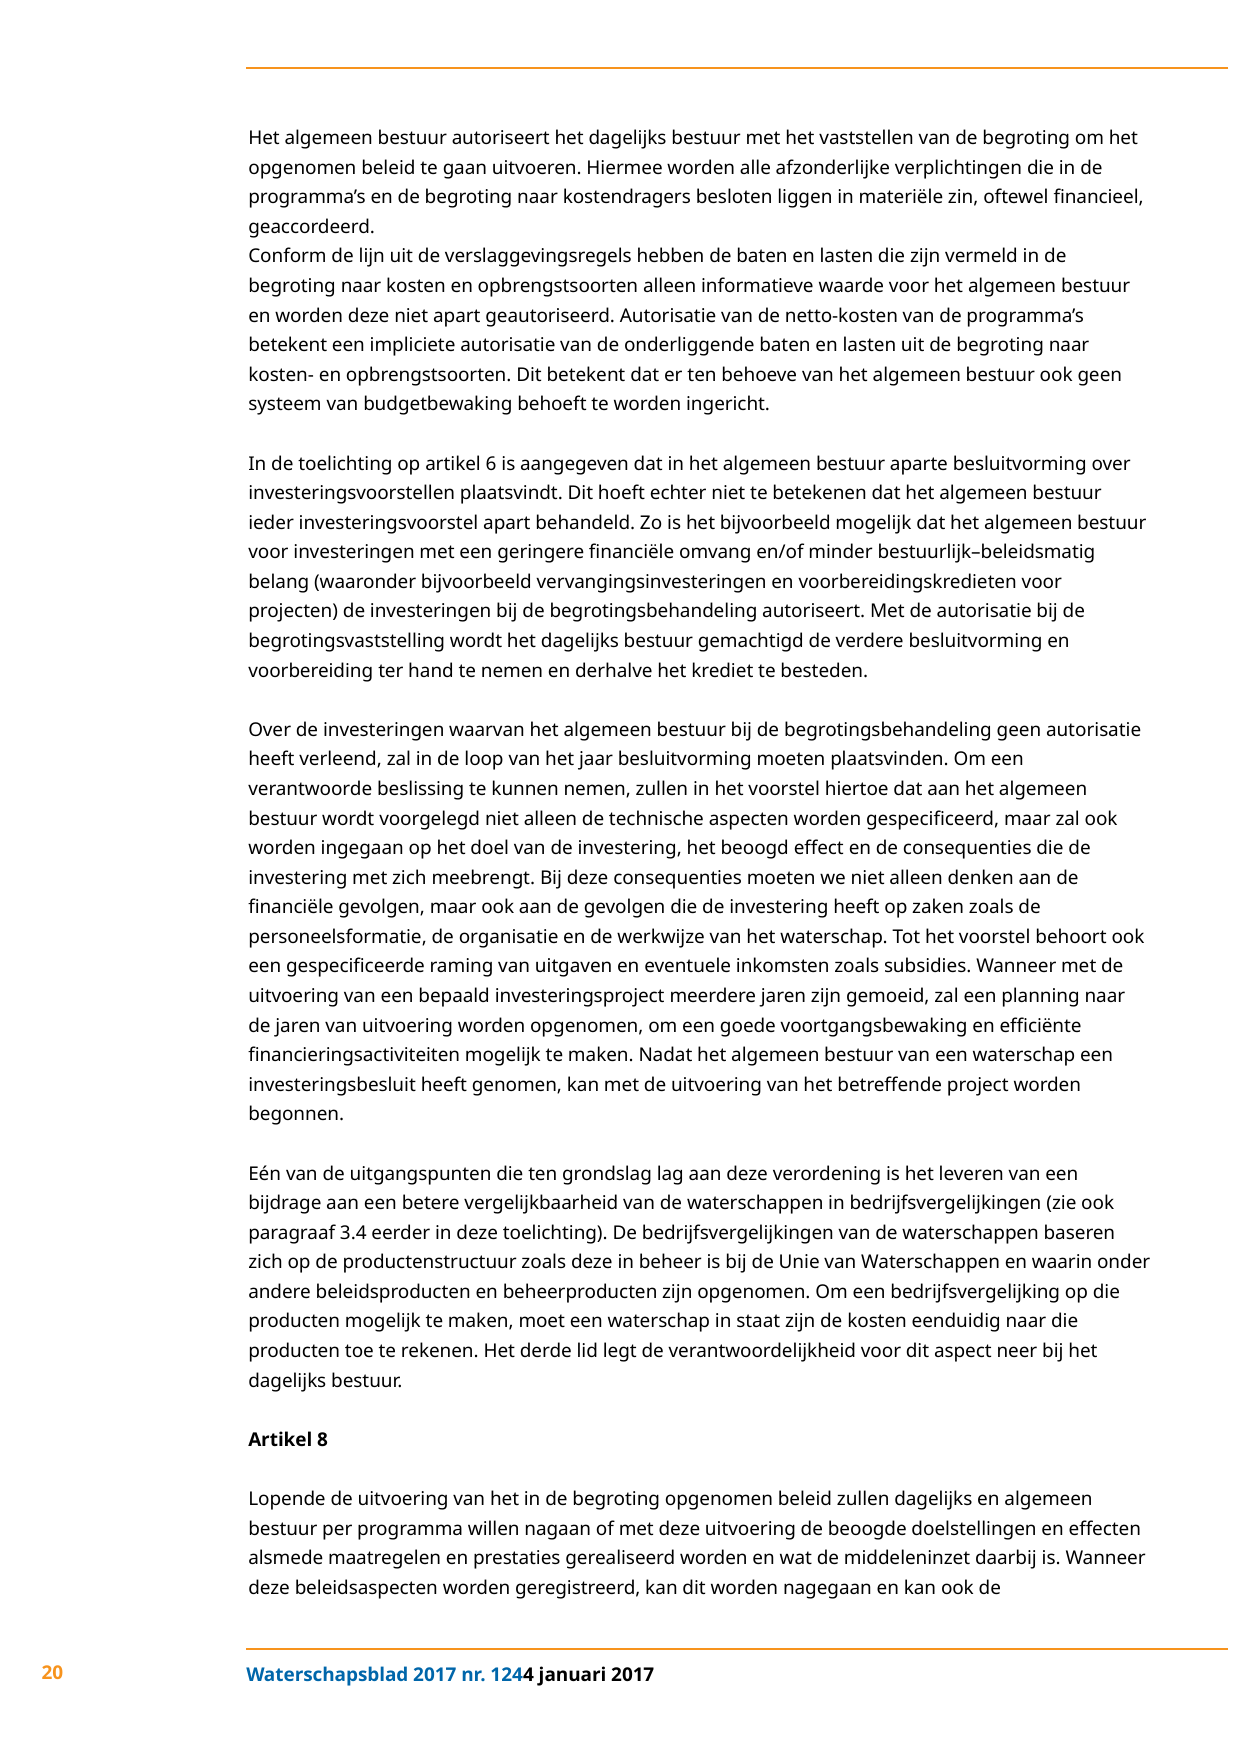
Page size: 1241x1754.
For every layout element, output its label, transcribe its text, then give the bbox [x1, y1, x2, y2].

text In de toelichting op artikel 6 is aangegeven dat in het algemeen bestuur aparte besluitvorming over investeringsvoorstellen plaatsvindt. Dit hoeft echter niet te betekenen dat het algemeen bestuur ieder investeringsvoorstel apart behandeld. Zo is het bijvoorbeeld mogelijk dat het algemeen bestuur voor investeringen met een geringere financiële omvang en/of minder bestuurlijk–beleidsmatig belang (waaronder bijvoorbeeld vervangingsinvesteringen en voorbereidingskredieten voor projecten) de investeringen bij de begrotingsbehandeling autoriseert. Met de autorisatie bij de begrotingsvaststelling wordt het dagelijks bestuur gemachtigd de verdere besluitvorming en voorbereiding ter hand te nemen en derhalve het krediet te besteden. [248, 450, 1152, 683]
picture [41, 47, 231, 172]
text Het algemeen bestuur autoriseert het dagelijks bestuur met het vaststellen van de begroting om het opgenomen beleid te gaan uitvoeren. Hiermee worden alle afzonderlijke verplichtingen die in de programma’s en de begroting naar kostendragers besloten liggen in materiële zin, oftewel financieel, geaccordeerd. [248, 124, 1152, 239]
text Over de investeringen waarvan het algemeen bestuur bij de begrotingsbehandeling geen autorisatie heeft verleend, zal in de loop van het jaar besluitvorming moeten plaatsvinden. Om een verantwoorde beslissing te kunnen nemen, zullen in het voorstel hiertoe dat aan het algemeen bestuur wordt voorgelegd niet alleen de technische aspecten worden gespecificeerd, maar zal ook worden ingegaan op het doel van de investering, het beoogd effect en de consequenties die de investering met zich meebrengt. Bij deze consequenties moeten we niet alleen denken aan de financiële gevolgen, maar ook aan de gevolgen die de investering heeft op zaken zoals de personeelsformatie, de organisatie en de werkwijze van het waterschap. Tot het voorstel behoort ook een gespecificeerde raming van uitgaven en eventuele inkomsten zoals subsidies. Wanneer met de uitvoering van een bepaald investeringsproject meerdere jaren zijn gemoeid, zal een planning naar de jaren van uitvoering worden opgenomen, om een goede voortgangsbewaking en efficiënte financieringsactiviteiten mogelijk te maken. Nadat het algemeen bestuur van een waterschap een investeringsbesluit heeft genomen, kan met de uitvoering van het betreffende project worden begonnen. [248, 716, 1152, 1126]
text Artikel 8 [248, 1426, 1152, 1452]
text Lopende de uitvoering van het in de begroting opgenomen beleid zullen dagelijks en algemeen bestuur per programma willen nagaan of met deze uitvoering de beoogde doelstellingen en effecten alsmede maatregelen en prestaties gerealiseerd worden en wat de middeleninzet daarbij is. Wanneer deze beleidsaspecten worden geregistreerd, kan dit worden nagegaan en kan ook de [248, 1485, 1152, 1600]
text Eén van de uitgangspunten die ten grondslag lag aan deze verordening is het leveren van een bijdrage aan een betere vergelijkbaarheid van de waterschappen in bedrijfsvergelijkingen (zie ook paragraaf 3.4 eerder in deze toelichting). De bedrijfsvergelijkingen van de waterschappen baseren zich op de productenstructuur zoals deze in beheer is bij de Unie van Waterschappen en waarin onder andere beleidsproducten en beheerproducten zijn opgenomen. Om een bedrijfsvergelijking op die producten mogelijk te maken, moet een waterschap in staat zijn de kosten eenduidig naar die producten toe te rekenen. Het derde lid legt de verantwoordelijkheid voor dit aspect neer bij het dagelijks bestuur. [248, 1160, 1152, 1393]
text Conform de lijn uit de verslaggevingsregels hebben de baten en lasten die zijn vermeld in de begroting naar kosten en opbrengstsoorten alleen informatieve waarde voor het algemeen bestuur en worden deze niet apart geautoriseerd. Autorisatie van de netto-kosten van de programma’s betekent een impliciete autorisatie van de onderliggende baten en lasten uit de begroting naar kosten- en opbrengstsoorten. Dit betekent dat er ten behoeve van het algemeen bestuur ook geen systeem van budgetbewaking behoeft te worden ingericht. [248, 243, 1152, 416]
